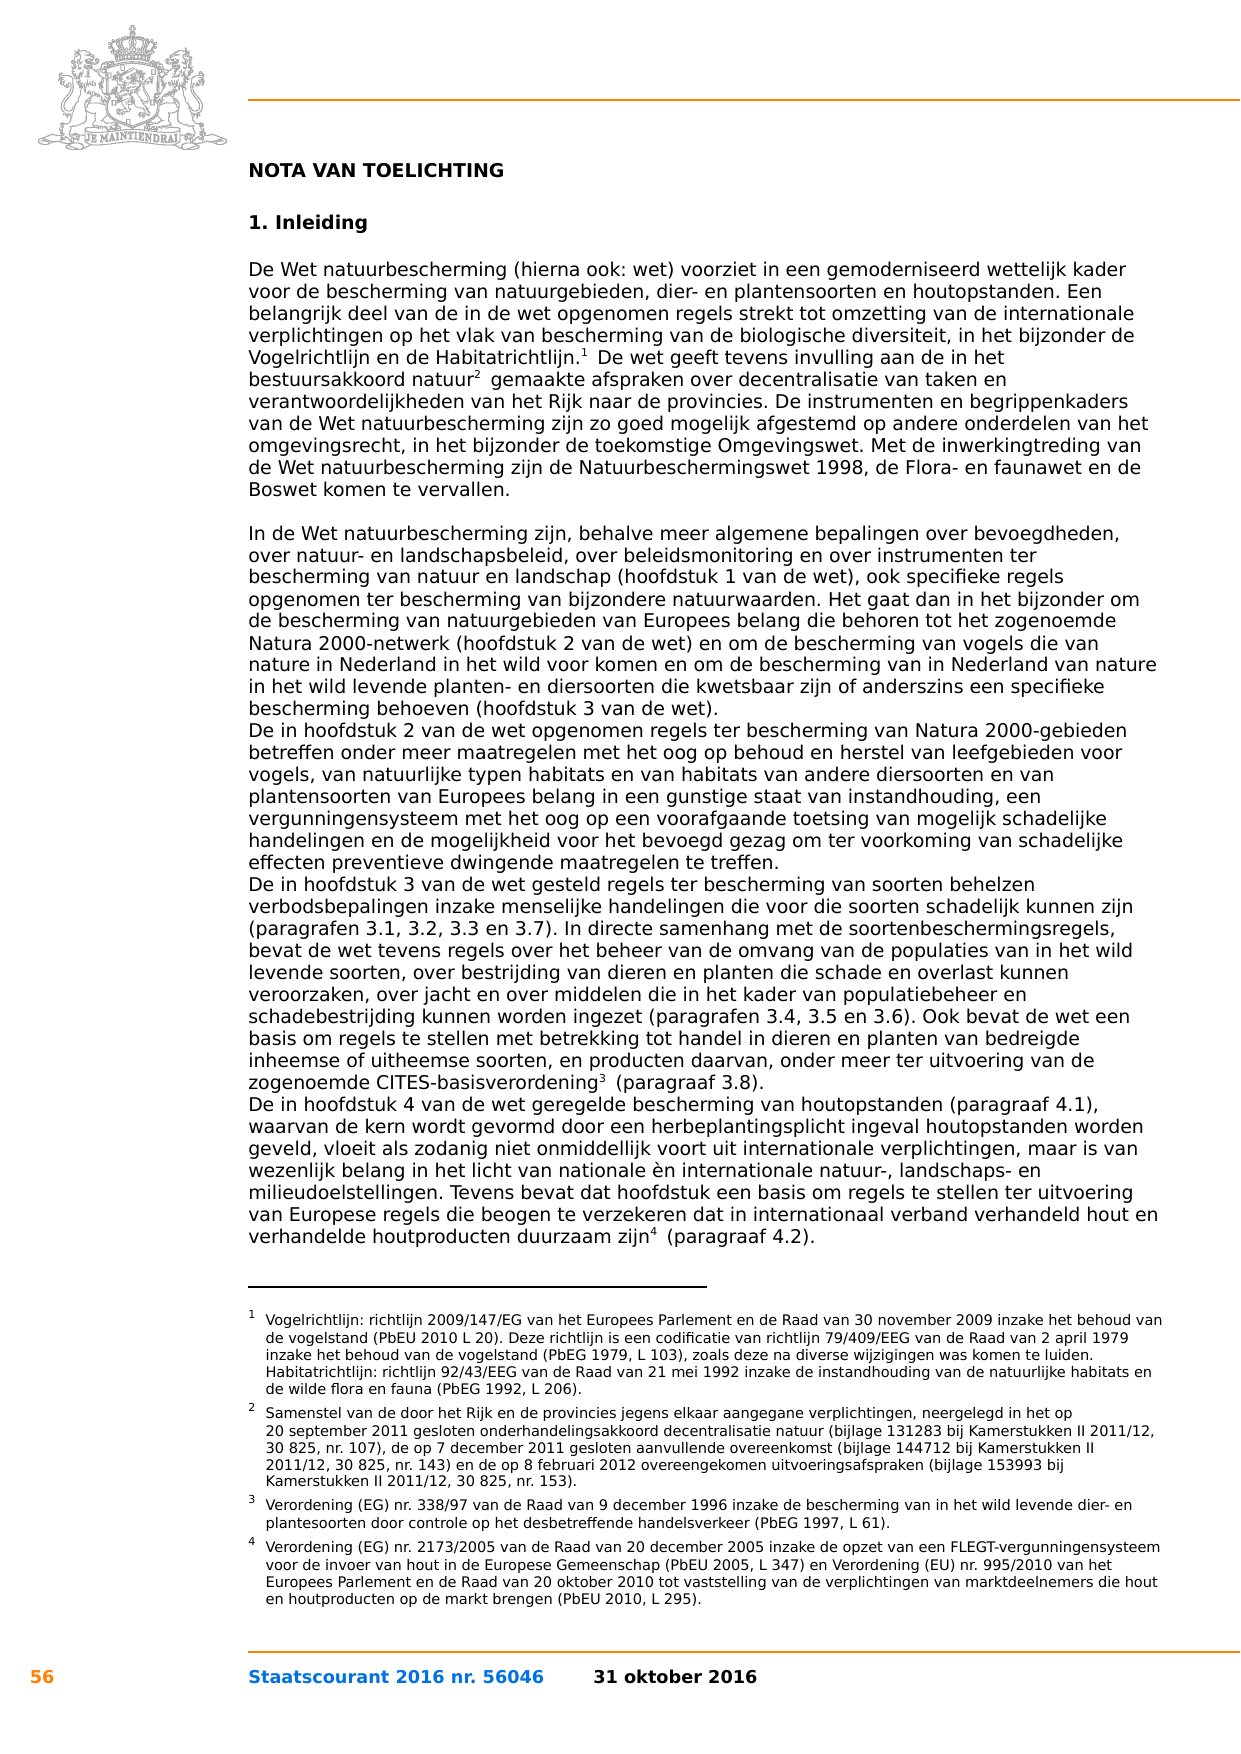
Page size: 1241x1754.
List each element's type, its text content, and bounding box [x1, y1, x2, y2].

text Samenstel van de door het Rijk en de provincies jegens elkaar aangegane verplichtingen, neergelegd in het op 20 september 2011 gesloten onderhandelingsakkoord decentralisatie natuur (bijlage 131283 bij Kamerstukken II 2011/12, 30 825, nr. 107), de op 7 december 2011 gesloten aanvullende overeenkomst (bijlage 144712 bij Kamerstukken II 2011/12, 30 825, nr. 143) en de op 8 februari 2012 overeengekomen uitvoeringsafspraken (bijlage 153993 bij Kamerstukken II 2011/12, 30 825, nr. 153). [248, 1401, 1163, 1490]
text De in hoofdstuk 4 van de wet geregelde bescherming van houtopstanden (paragraaf 4.1), waarvan de kern wordt gevormd door een herbeplantingsplicht ingeval houtopstanden worden geveld, vloeit als zodanig niet onmiddellijk voort uit internationale verplichtingen, maar is van wezenlijk belang in het licht van nationale èn internationale natuur-, landschaps- en milieudoelstellingen. Tevens bevat dat hoofdstuk een basis om regels te stellen ter uitvoering van Europese regels die beogen te verzekeren dat in internationaal verband verhandeld hout en verhandelde houtproducten duurzaam zijn (paragraaf 4.2). [248, 1094, 1163, 1248]
picture [38, 25, 227, 150]
text Vogelrichtlijn: richtlijn 2009/147/EG van het Europees Parlement en de Raad van 30 november 2009 inzake het behoud van de vogelstand (PbEU 2010 L 20). Deze richtlijn is een codificatie van richtlijn 79/409/EEG van de Raad van 2 april 1979 inzake het behoud van de vogelstand (PbEG 1979, L 103), zoals deze na diverse wijzigingen was komen te luiden. Habitatrichtlijn: richtlijn 92/43/EEG van de Raad van 21 mei 1992 inzake de instandhouding van de natuurlijke habitats en de wilde flora en fauna (PbEG 1992, L 206). [248, 1308, 1163, 1398]
text De in hoofdstuk 2 van de wet opgenomen regels ter bescherming van Natura 2000-gebieden betreffen onder meer maatregelen met het oog op behoud en herstel van leefgebieden voor vogels, van natuurlijke typen habitats en van habitats van andere diersoorten en van plantensoorten van Europees belang in een gunstige staat van instandhouding, een vergunningensysteem met het oog op een voorafgaande toetsing van mogelijk schadelijke handelingen en de mogelijkheid voor het bevoegd gezag om ter voorkoming van schadelijke effecten preventieve dwingende maatregelen te treffen. [248, 720, 1163, 874]
text De in hoofdstuk 3 van de wet gesteld regels ter bescherming van soorten behelzen verbodsbepalingen inzake menselijke handelingen die voor die soorten schadelijk kunnen zijn (paragrafen 3.1, 3.2, 3.3 en 3.7). In directe samenhang met de soortenbeschermingsregels, bevat de wet tevens regels over het beheer van de omvang van de populaties van in het wild levende soorten, over bestrijding van dieren en planten die schade en overlast kunnen veroorzaken, over jacht en over middelen die in het kader van populatiebeheer en schadebestrijding kunnen worden ingezet (paragrafen 3.4, 3.5 en 3.6). Ook bevat de wet een basis om regels te stellen met betrekking tot handel in dieren en planten van bedreigde inheemse of uitheemse soorten, en producten daarvan, onder meer ter uitvoering van de zogenoemde CITES-basisverordening (paragraaf 3.8). [248, 874, 1163, 1094]
subtitle NOTA VAN TOELICHTING [248, 160, 1163, 182]
text In de Wet natuurbescherming zijn, behalve meer algemene bepalingen over bevoegdheden, over natuur- en landschapsbeleid, over beleidsmonitoring en over instrumenten ter bescherming van natuur en landschap (hoofdstuk 1 van de wet), ook specifieke regels opgenomen ter bescherming van bijzondere natuurwaarden. Het gaat dan in het bijzonder om de bescherming van natuurgebieden van Europees belang die behoren tot het zogenoemde Natura 2000-netwerk (hoofdstuk 2 van de wet) en om de bescherming van vogels die van nature in Nederland in het wild voor komen en om de bescherming van in Nederland van nature in het wild levende planten- en diersoorten die kwetsbaar zijn of anderszins een specifieke bescherming behoeven (hoofdstuk 3 van de wet). [248, 522, 1163, 720]
subtitle 1. Inleiding [248, 212, 1163, 234]
text Verordening (EG) nr. 338/97 van de Raad van 9 december 1996 inzake de bescherming van in het wild levende dier- en plantesoorten door controle op het desbetreffende handelsverkeer (PbEG 1997, L 61). [248, 1493, 1163, 1532]
text Verordening (EG) nr. 2173/2005 van de Raad van 20 december 2005 inzake de opzet van een FLEGT-vergunningensysteem voor de invoer van hout in de Europese Gemeenschap (PbEU 2005, L 347) en Verordening (EU) nr. 995/2010 van het Europees Parlement en de Raad van 20 oktober 2010 tot vaststelling van de verplichtingen van marktdeelnemers die hout en houtproducten op de markt brengen (PbEU 2010, L 295). [248, 1535, 1163, 1608]
text De Wet natuurbescherming (hierna ook: wet) voorziet in een gemoderniseerd wettelijk kader voor de bescherming van natuurgebieden, dier- en plantensoorten en houtopstanden. Een belangrijk deel van de in de wet opgenomen regels strekt tot omzetting van de internationale verplichtingen op het vlak van bescherming van de biologische diversiteit, in het bijzonder de Vogelrichtlijn en de Habitatrichtlijn. De wet geeft tevens invulling aan de in het bestuursakkoord natuur gemaakte afspraken over decentralisatie van taken en verantwoordelijkheden van het Rijk naar de provincies. De instrumenten en begrippenkaders van de Wet natuurbescherming zijn zo goed mogelijk afgestemd op andere onderdelen van het omgevingsrecht, in het bijzonder de toekomstige Omgevingswet. Met de inwerkingtreding van de Wet natuurbescherming zijn de Natuurbeschermingswet 1998, de Flora- en faunawet en de Boswet komen te vervallen. [248, 259, 1163, 501]
